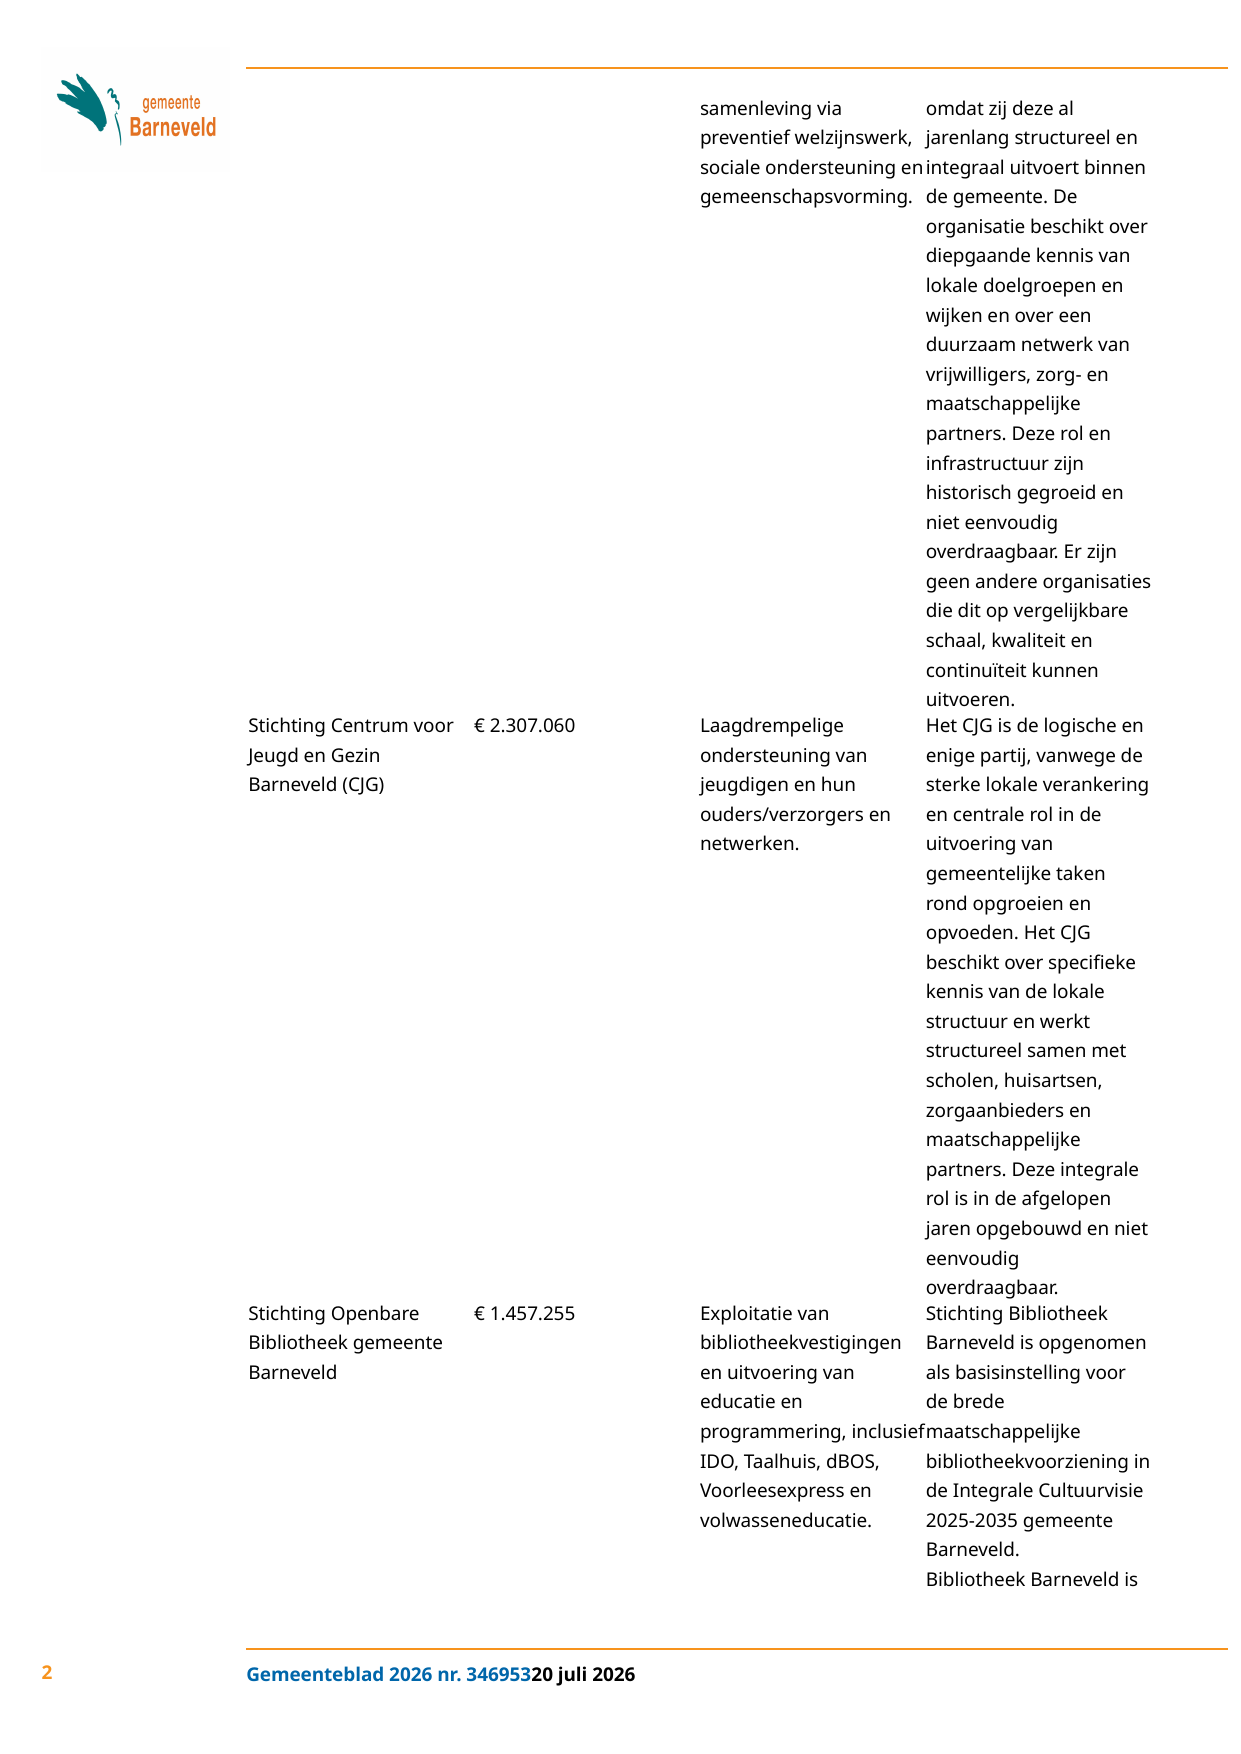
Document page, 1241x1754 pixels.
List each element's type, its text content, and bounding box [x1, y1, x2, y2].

table_cell omdat zij deze al jarenlang structureel en integraal uitvoert binnen de gemeente. De organisatie beschikt over diepgaande kennis van lokale doelgroepen en wijken en over een duurzaam netwerk van vrijwilligers, zorg- en maatschappelijke partners. Deze rol en infrastructuur zijn historisch gegroeid en niet eenvoudig overdraagbaar. Er zijn geen andere organisaties die dit op vergelijkbare schaal, kwaliteit en continuïteit kunnen uitvoeren. [926, 95, 1152, 712]
table_cell Stichting Openbare Bibliotheek gemeente Barneveld [248, 1300, 474, 1592]
table_cell € 1.457.255 [474, 1300, 700, 1592]
table_cell samenleving via preventief welzijnswerk, sociale ondersteuning en gemeenschapsvorming. [700, 95, 926, 712]
table_cell [474, 95, 700, 712]
table_cell Stichting Bibliotheek Barneveld is opgenomen als basisinstelling voor de brede maatschappelijke bibliotheekvoorziening in de Integrale Cultuurvisie 2025-2035 gemeente Barneveld. Bibliotheek Barneveld is [926, 1300, 1152, 1592]
picture [41, 47, 231, 172]
table_cell Laagdrempelige ondersteuning van jeugdigen en hun ouders/verzorgers en netwerken. [700, 712, 926, 1300]
table_cell Stichting Centrum voor Jeugd en Gezin Barneveld (CJG) [248, 712, 474, 1300]
table_cell [248, 95, 474, 712]
table_cell € 2.307.060 [474, 712, 700, 1300]
table_cell Het CJG is de logische en enige partij, vanwege de sterke lokale verankering en centrale rol in de uitvoering van gemeentelijke taken rond opgroeien en opvoeden. Het CJG beschikt over specifieke kennis van de lokale structuur en werkt structureel samen met scholen, huisartsen, zorgaanbieders en maatschappelijke partners. Deze integrale rol is in de afgelopen jaren opgebouwd en niet eenvoudig overdraagbaar. [926, 712, 1152, 1300]
table_cell Exploitatie van bibliotheekvestigingen en uitvoering van educatie en programmering, inclusief IDO, Taalhuis, dBOS, Voorleesexpress en volwasseneducatie. [700, 1300, 926, 1592]
